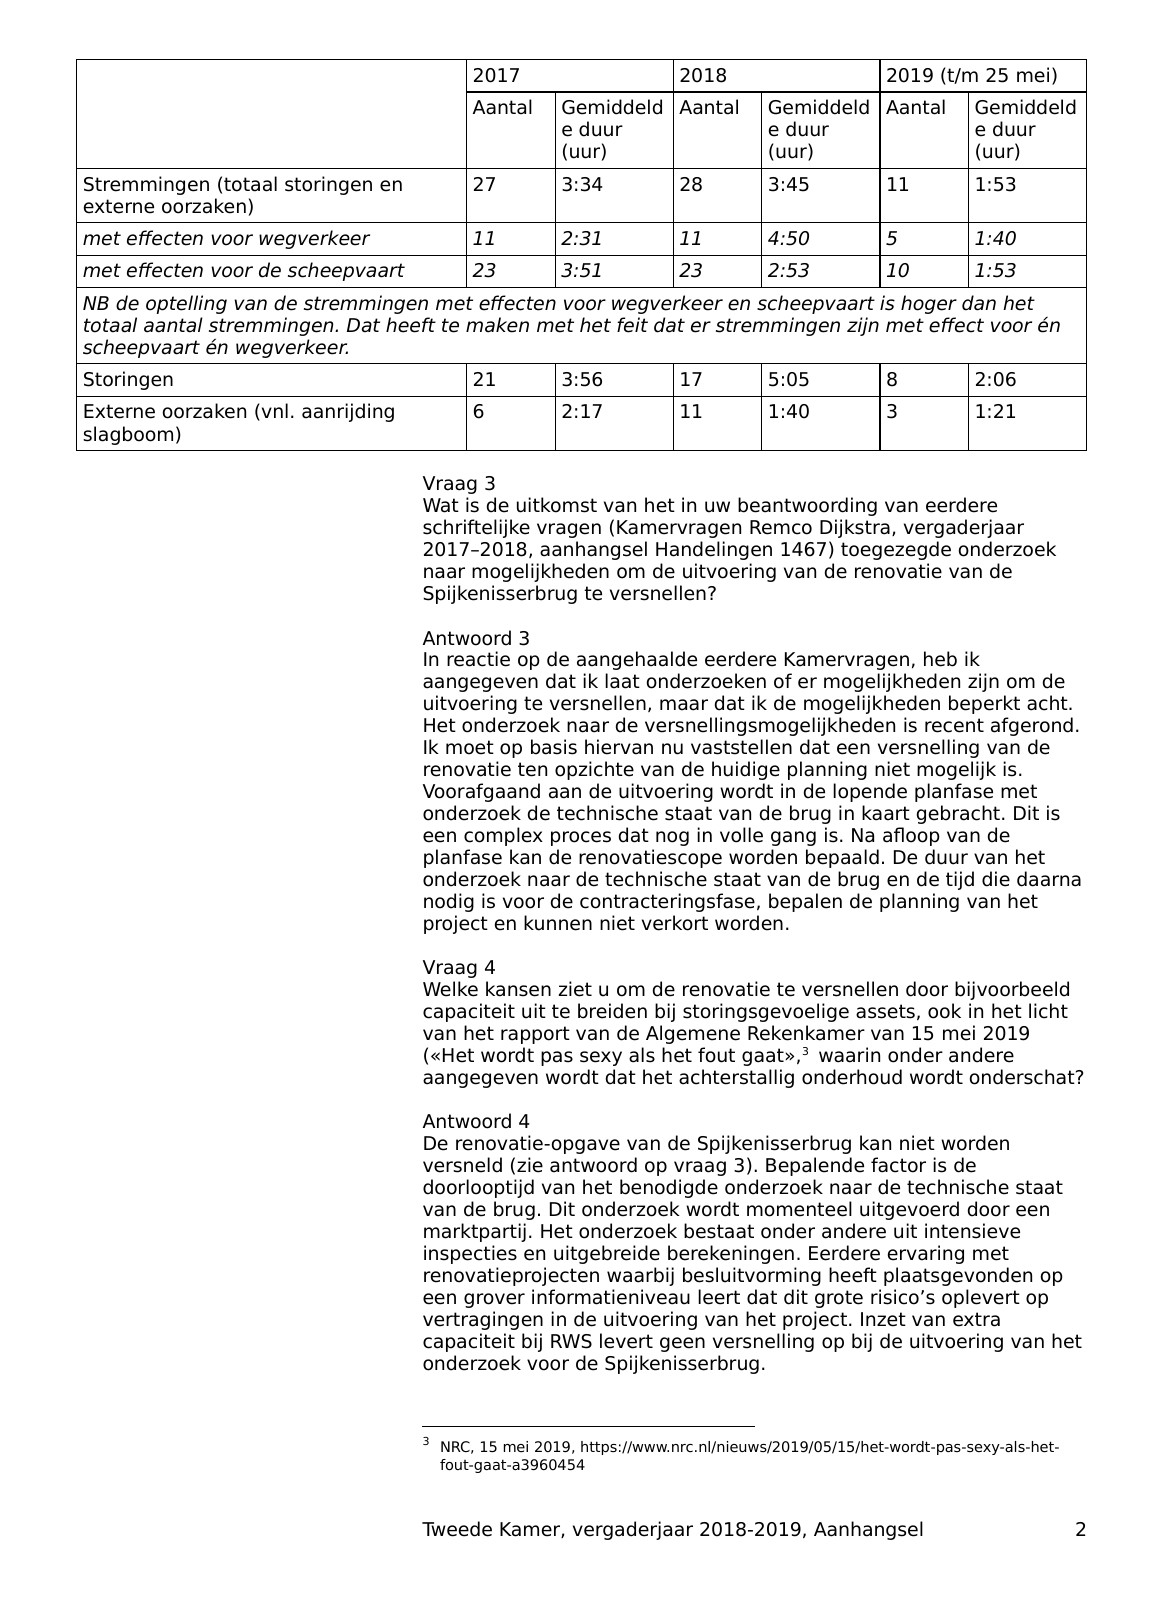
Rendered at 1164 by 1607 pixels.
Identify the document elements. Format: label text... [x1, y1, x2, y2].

table_cell Gemiddelde duur (uur) [969, 93, 1086, 168]
table_cell 11 [674, 223, 761, 254]
text De renovatie-opgave van de Spijkenisserbrug kan niet worden versneld (zie antwoord op vraag 3). Bepalende factor is de doorlooptijd van het benodigde onderzoek naar de technische staat van de brug. Dit onderzoek wordt momenteel uitgevoerd door een marktpartij. Het onderzoek bestaat onder andere uit intensieve inspecties en uitgebreide berekeningen. Eerdere ervaring met renovatieprojecten waarbij besluitvorming heeft plaatsgevonden op een grover informatieniveau leert dat dit grote risico’s oplevert op vertragingen in de uitvoering van het project. Inzet van extra capaciteit bij RWS levert geen versnelling op bij de uitvoering van het onderzoek voor de Spijkenisserbrug. [422, 1133, 1087, 1375]
table_cell 5:05 [762, 364, 879, 396]
table_cell 2:06 [969, 364, 1086, 396]
table_cell 23 [674, 256, 761, 287]
table_cell 4:50 [762, 223, 879, 254]
table_header [77, 60, 466, 168]
table_cell 1:40 [969, 223, 1086, 254]
table_cell 21 [467, 364, 555, 396]
text Voorafgaand aan de uitvoering wordt in de lopende planfase met onderzoek de technische staat van de brug in kaart gebracht. Dit is een complex proces dat nog in volle gang is. Na afloop van de planfase kan de renovatiescope worden bepaald. De duur van het onderzoek naar de technische staat van de brug en de tijd die daarna nodig is voor de contracteringsfase, bepalen de planning van het project en kunnen niet verkort worden. [422, 781, 1087, 935]
table_cell 1:40 [762, 397, 879, 450]
text In reactie op de aangehaalde eerdere Kamervragen, heb ik aangegeven dat ik laat onderzoeken of er mogelijkheden zijn om de uitvoering te versnellen, maar dat ik de mogelijkheden beperkt acht. Het onderzoek naar de versnellingsmogelijkheden is recent afgerond. Ik moet op basis hiervan nu vaststellen dat een versnelling van de renovatie ten opzichte van de huidige planning niet mogelijk is. [422, 649, 1087, 781]
text Vraag 4 [422, 957, 1087, 979]
table_cell Externe oorzaken (vnl. aanrijding slagboom) [77, 397, 466, 450]
table_cell 2:31 [556, 223, 673, 254]
table_cell Gemiddelde duur (uur) [556, 93, 673, 168]
table_cell 3 [881, 397, 968, 450]
table_header 2018 [674, 60, 879, 91]
table_cell Stremmingen (totaal storingen en externe oorzaken) [77, 169, 466, 222]
table_cell 17 [674, 364, 761, 396]
table_cell Storingen [77, 364, 466, 396]
text Antwoord 3 [422, 627, 1087, 649]
table_cell 6 [467, 397, 555, 450]
table_cell 2:17 [556, 397, 673, 450]
table_cell 23 [467, 256, 555, 287]
table_cell 28 [674, 169, 761, 222]
table_cell 27 [467, 169, 555, 222]
text Wat is de uitkomst van het in uw beantwoording van eerdere schriftelijke vragen (Kamervragen Remco Dijkstra, vergaderjaar 2017–2018, aanhangsel Handelingen 1467) toegezegde onderzoek naar mogelijkheden om de uitvoering van de renovatie van de Spijkenisserbrug te versnellen? [422, 495, 1087, 605]
table_cell 11 [674, 397, 761, 450]
table_cell 1:21 [969, 397, 1086, 450]
table_cell met effecten voor de scheepvaart [77, 256, 466, 287]
text Vraag 3 [422, 473, 1087, 495]
table_cell 3:45 [762, 169, 879, 222]
table_cell 11 [467, 223, 555, 254]
table_cell 3:34 [556, 169, 673, 222]
table_cell Gemiddelde duur (uur) [762, 93, 879, 168]
table_cell 3:51 [556, 256, 673, 287]
table_cell 3:56 [556, 364, 673, 396]
table_cell 11 [881, 169, 968, 222]
table_header 2017 [467, 60, 673, 91]
table_cell met effecten voor wegverkeer [77, 223, 466, 254]
table_cell Aantal [674, 93, 761, 168]
text NRC, 15 mei 2019, https://www.nrc.nl/nieuws/2019/05/15/het-wordt-pas-sexy-als-het-fout-gaat-a3960454 [422, 1435, 1087, 1474]
table_cell 10 [881, 256, 968, 287]
table_cell 5 [881, 223, 968, 254]
table_cell Aantal [467, 93, 555, 168]
table_cell NB de optelling van de stremmingen met effecten voor wegverkeer en scheepvaart is hoger dan het totaal aantal stremmingen. Dat heeft te maken met het feit dat er stremmingen zijn met effect voor én scheepvaart én wegverkeer. [77, 288, 1086, 363]
table_cell 2:53 [762, 256, 879, 287]
table_cell 1:53 [969, 256, 1086, 287]
text Antwoord 4 [422, 1111, 1087, 1133]
table_cell 8 [881, 364, 968, 396]
table_header 2019 (t/m 25 mei) [881, 60, 1086, 91]
table_cell 1:53 [969, 169, 1086, 222]
text Welke kansen ziet u om de renovatie te versnellen door bijvoorbeeld capaciteit uit te breiden bij storingsgevoelige assets, ook in het licht van het rapport van de Algemene Rekenkamer van 15 mei 2019 («Het wordt pas sexy als het fout gaat», waarin onder andere aangegeven wordt dat het achterstallig onderhoud wordt onderschat? [422, 979, 1087, 1089]
table_cell Aantal [881, 93, 968, 168]
